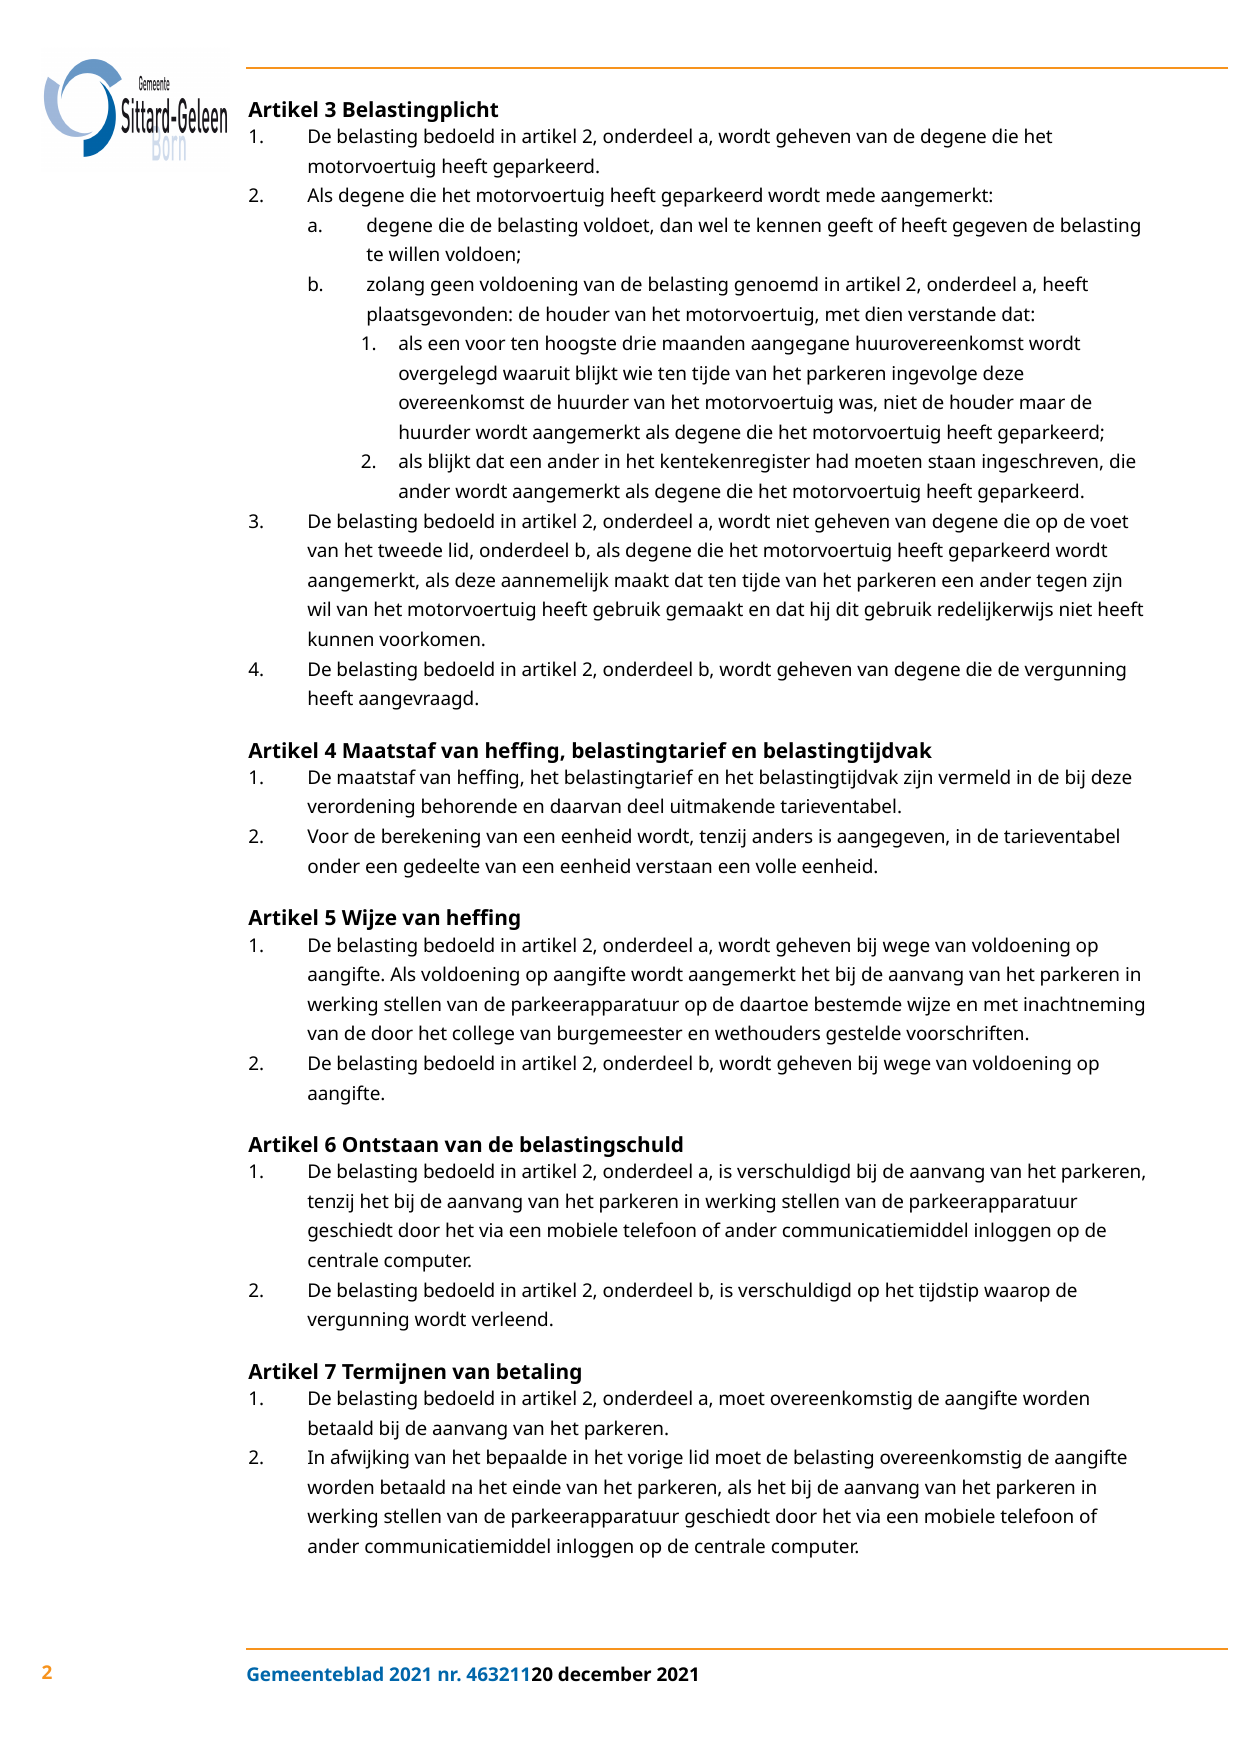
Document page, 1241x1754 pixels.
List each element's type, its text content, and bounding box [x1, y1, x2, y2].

text Artikel 5 Wijze van heffing [248, 903, 1152, 932]
picture [41, 47, 231, 172]
list Voor de berekening van een eenheid wordt, tenzij anders is aangegeven, in de tarieventabel onder een gedeelte van een eenheid verstaan een volle eenheid. [248, 823, 1152, 879]
list De belasting bedoeld in artikel 2, onderdeel a, wordt niet geheven van degene die op de voet van het tweede lid, onderdeel b, als degene die het motorvoertuig heeft geparkeerd wordt aangemerkt, als deze aannemelijk maakt dat ten tijde van het parkeren een ander tegen zijn wil van het motorvoertuig heeft gebruik gemaakt en dat hij dit gebruik redelijkerwijs niet heeft kunnen voorkomen. [248, 508, 1152, 652]
list De belasting bedoeld in artikel 2, onderdeel b, wordt geheven bij wege van voldoening op aangifte. [248, 1050, 1152, 1105]
text Artikel 4 Maatstaf van heffing, belastingtarief en belastingtijdvak [248, 736, 1152, 764]
list De belasting bedoeld in artikel 2, onderdeel a, moet overeenkomstig de aangifte worden betaald bij de aanvang van het parkeren. [248, 1385, 1152, 1441]
text Artikel 6 Ontstaan van de belastingschuld [248, 1130, 1152, 1158]
list In afwijking van het bepaalde in het vorige lid moet de belasting overeenkomstig de aangifte worden betaald na het einde van het parkeren, als het bij de aanvang van het parkeren in werking stellen van de parkeerapparatuur geschiedt door het via een mobiele telefoon of ander communicatiemiddel inloggen op de centrale computer. [248, 1444, 1152, 1559]
list De belasting bedoeld in artikel 2, onderdeel b, wordt geheven van degene die de vergunning heeft aangevraagd. [248, 656, 1152, 711]
text Artikel 3 Belastingplicht [248, 95, 1152, 123]
list De belasting bedoeld in artikel 2, onderdeel a, is verschuldigd bij de aanvang van het parkeren, tenzij het bij de aanvang van het parkeren in werking stellen van de parkeerapparatuur geschiedt door het via een mobiele telefoon of ander communicatiemiddel inloggen op de centrale computer. [248, 1158, 1152, 1273]
list degene die de belasting voldoet, dan wel te kennen geeft of heeft gegeven de belasting te willen voldoen; [307, 212, 1152, 267]
list De belasting bedoeld in artikel 2, onderdeel a, wordt geheven bij wege van voldoening op aangifte. Als voldoening op aangifte wordt aangemerkt het bij de aanvang van het parkeren in werking stellen van de parkeerapparatuur op de daartoe bestemde wijze en met inachtneming van de door het college van burgemeester en wethouders gestelde voorschriften. [248, 932, 1152, 1046]
list De belasting bedoeld in artikel 2, onderdeel a, wordt geheven van de degene die het motorvoertuig heeft geparkeerd. [248, 123, 1152, 178]
list zolang geen voldoening van de belasting genoemd in artikel 2, onderdeel a, heeft plaatsgevonden: de houder van het motorvoertuig, met dien verstande dat: [307, 271, 1152, 326]
list als een voor ten hoogste drie maanden aangegane huurovereenkomst wordt overgelegd waaruit blijkt wie ten tijde van het parkeren ingevolge deze overeenkomst de huurder van het motorvoertuig was, niet de houder maar de huurder wordt aangemerkt als degene die het motorvoertuig heeft geparkeerd; [361, 330, 1152, 445]
list Als degene die het motorvoertuig heeft geparkeerd wordt mede aangemerkt: [248, 182, 1152, 208]
list De maatstaf van heffing, het belastingtarief en het belastingtijdvak zijn vermeld in de bij deze verordening behorende en daarvan deel uitmakende tarieventabel. [248, 764, 1152, 819]
list De belasting bedoeld in artikel 2, onderdeel b, is verschuldigd op het tijdstip waarop de vergunning wordt verleend. [248, 1277, 1152, 1332]
list als blijkt dat een ander in het kentekenregister had moeten staan ingeschreven, die ander wordt aangemerkt als degene die het motorvoertuig heeft geparkeerd. [361, 449, 1152, 504]
text Artikel 7 Termijnen van betaling [248, 1357, 1152, 1385]
